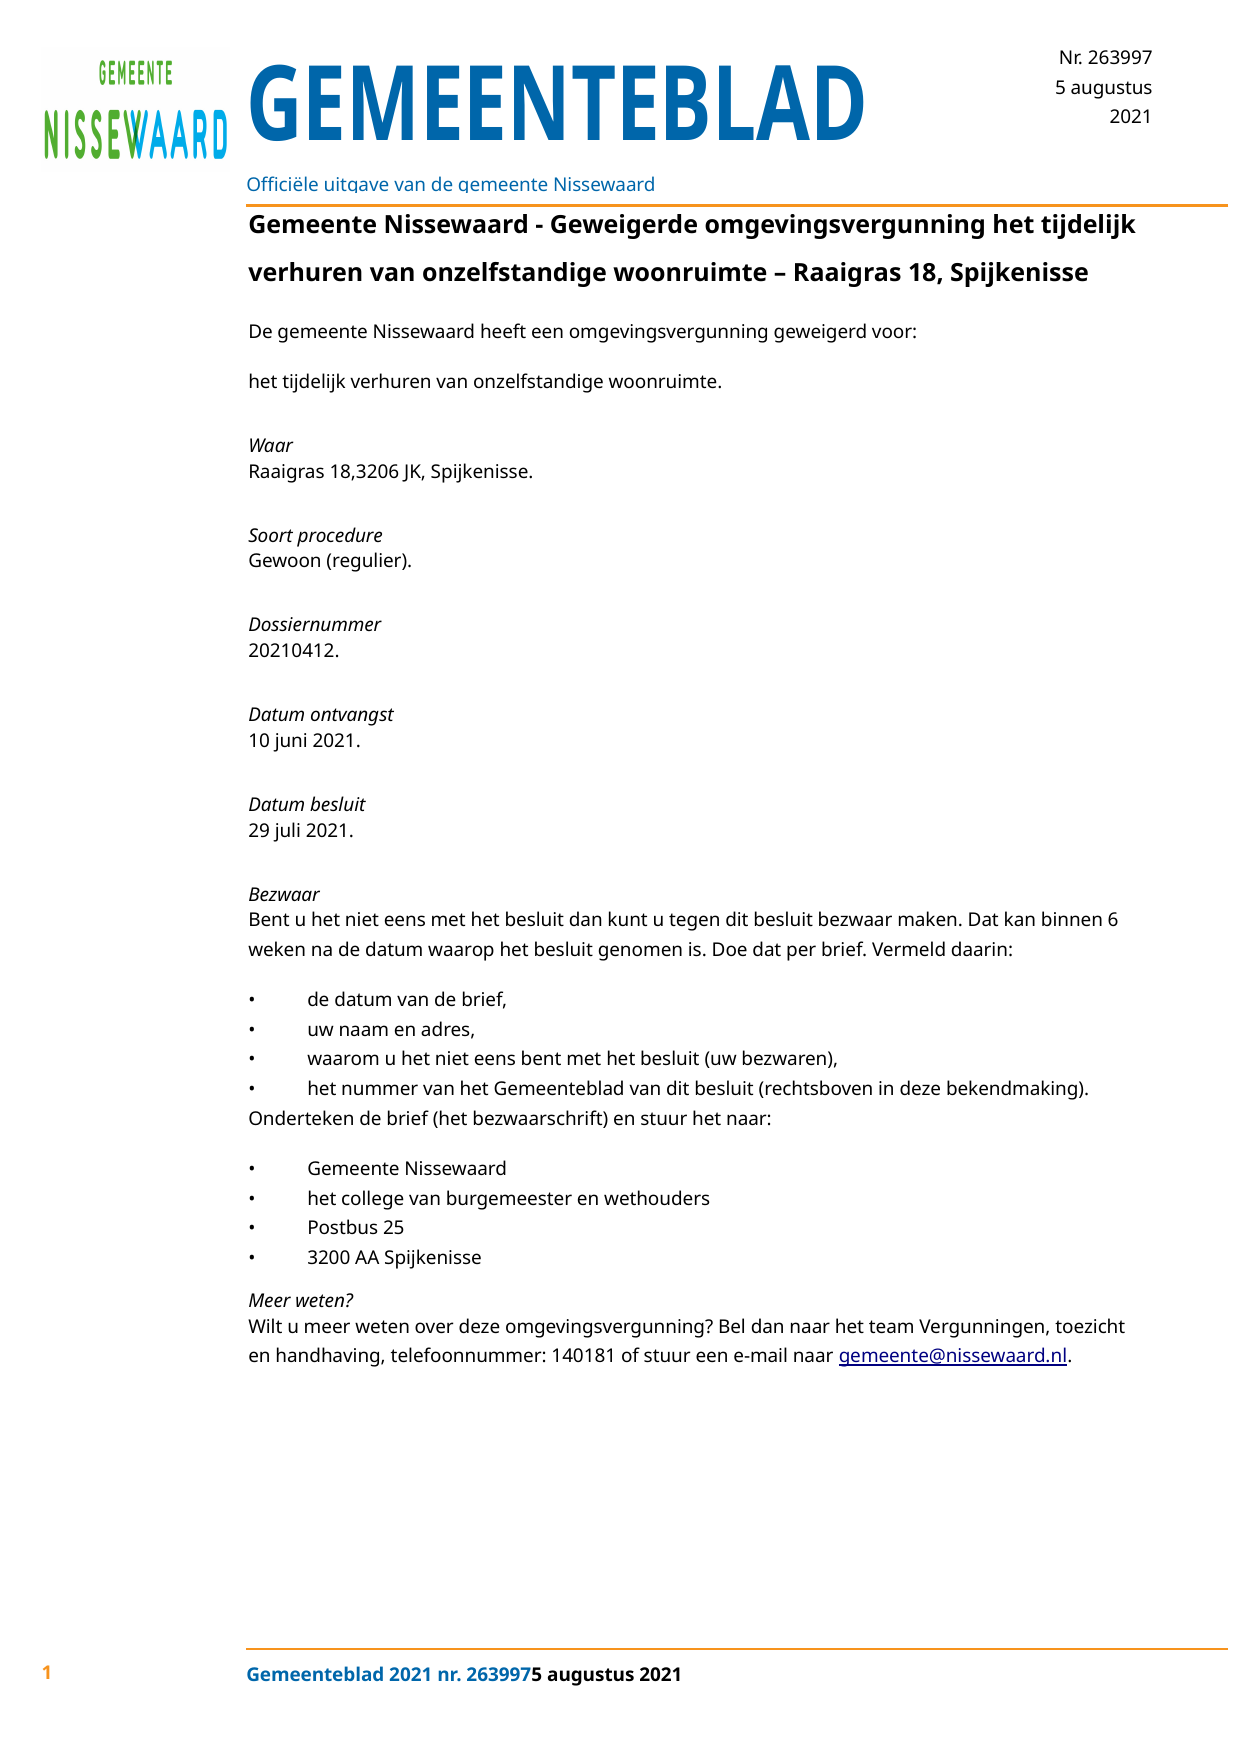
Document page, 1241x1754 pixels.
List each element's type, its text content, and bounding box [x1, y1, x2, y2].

text 10 juni 2021. [248, 727, 1152, 753]
text 29 juli 2021. [248, 817, 1152, 842]
text het tijdelijk verhuren van onzelfstandige woonruimte. [248, 368, 1152, 394]
list Postbus 25 [248, 1214, 1152, 1240]
text Onderteken de brief (het bezwaarschrift) en stuur het naar: [248, 1105, 1152, 1131]
text Datum besluit [248, 791, 1152, 817]
text Meer weten? [248, 1287, 1152, 1313]
picture [41, 47, 231, 172]
text Wilt u meer weten over deze omgevingsvergunning? Bel dan naar het team Vergunningen, toezicht en handhaving, telefoonnummer: 140181 of stuur een e-mail naar gemeente@nissewaard.nl. [248, 1313, 1152, 1368]
list de datum van de brief, [248, 986, 1152, 1012]
text Soort procedure [248, 522, 1152, 548]
list het nummer van het Gemeenteblad van dit besluit (rechtsboven in deze bekendmaking). [248, 1075, 1152, 1101]
text Dossiernummer [248, 612, 1152, 637]
list waarom u het niet eens bent met het besluit (uw bezwaren), [248, 1046, 1152, 1071]
text Raaigras 18,3206 JK, Spijkenisse. [248, 458, 1152, 484]
list 3200 AA Spijkenisse [248, 1244, 1152, 1270]
list uw naam en adres, [248, 1016, 1152, 1042]
list het college van burgemeester en wethouders [248, 1185, 1152, 1211]
text Gemeente Nissewaard - Geweigerde omgevingsvergunning het tijdelijk verhuren van onzelfstandige woonruimte – Raaigras 18, Spijkenisse [248, 207, 1152, 288]
text 20210412. [248, 637, 1152, 663]
text Bent u het niet eens met het besluit dan kunt u tegen dit besluit bezwaar maken. Dat kan binnen 6 weken na de datum waarop het besluit genomen is. Doe dat per brief. Vermeld daarin: [248, 906, 1152, 962]
text Bezwaar [248, 881, 1152, 906]
text De gemeente Nissewaard heeft een omgevingsvergunning geweigerd voor: [248, 318, 1152, 344]
list Gemeente Nissewaard [248, 1155, 1152, 1181]
text Waar [248, 432, 1152, 458]
text Gewoon (regulier). [248, 548, 1152, 573]
text Datum ontvangst [248, 701, 1152, 727]
